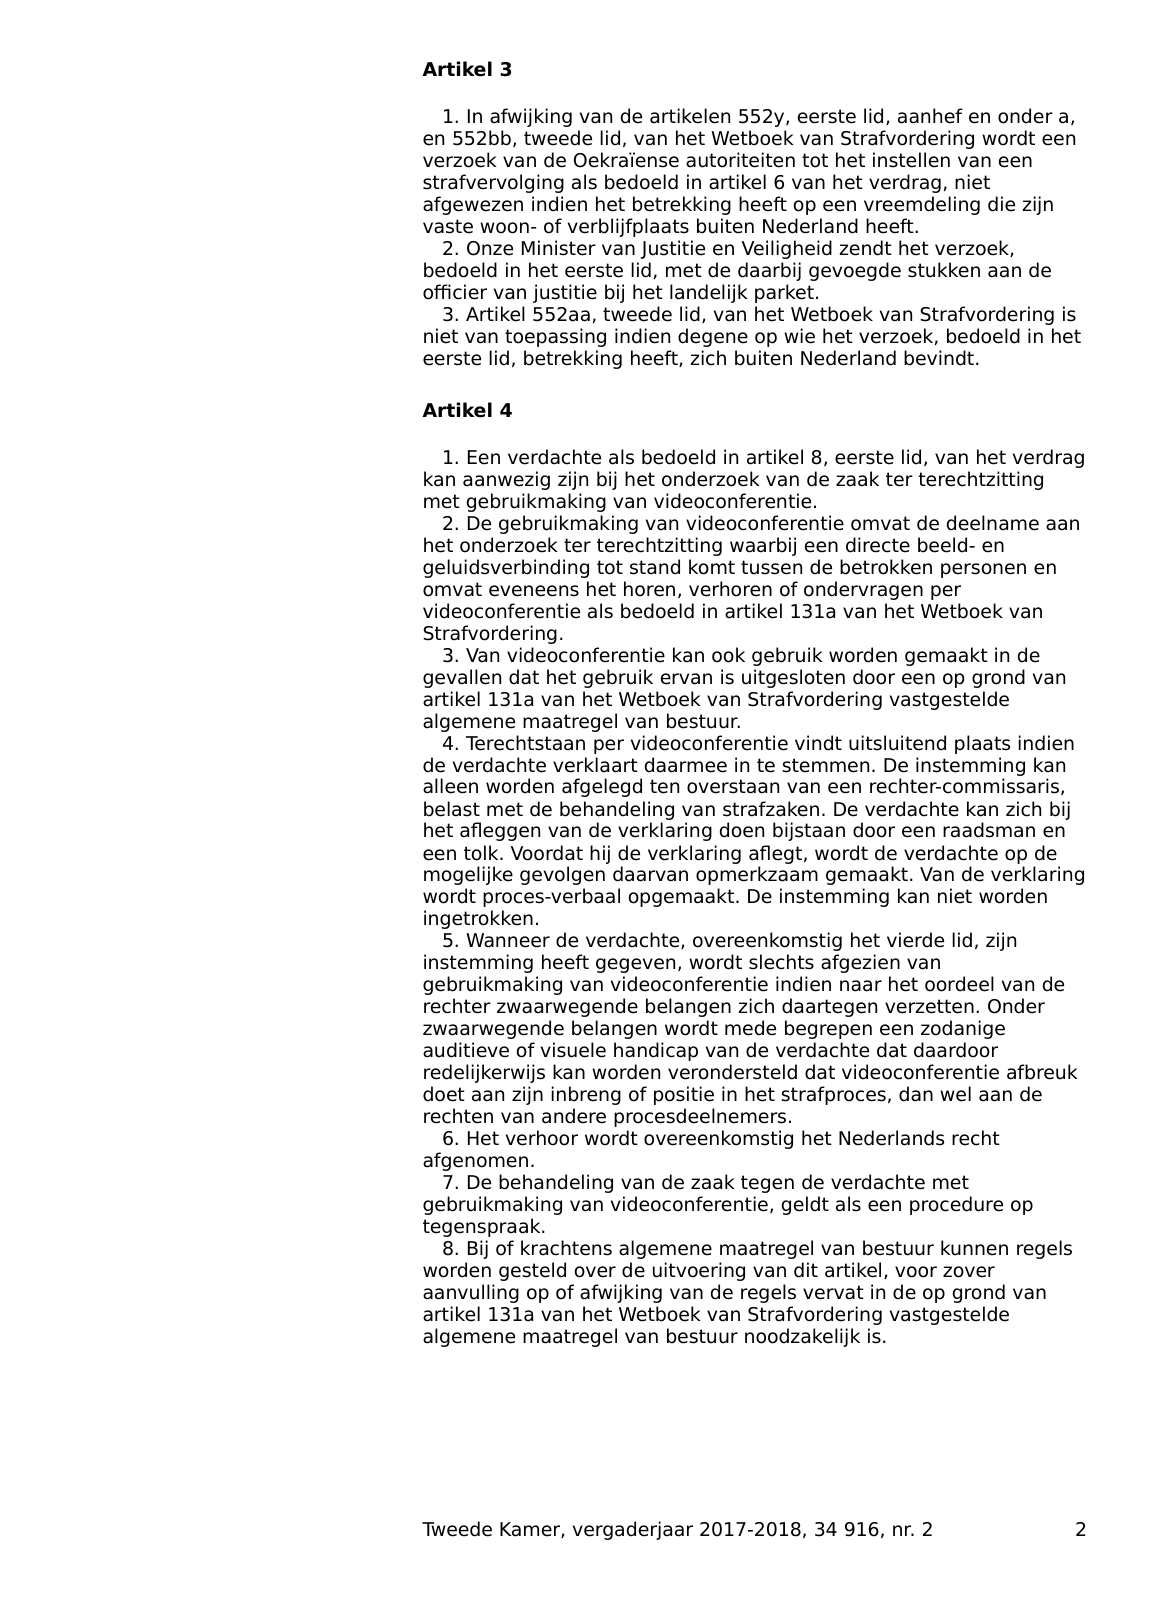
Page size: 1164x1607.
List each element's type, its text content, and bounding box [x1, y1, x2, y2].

subtitle Artikel 4 [422, 400, 1087, 422]
text 4. Terechtstaan per videoconferentie vindt uitsluitend plaats indien de verdachte verklaart daarmee in te stemmen. De instemming kan alleen worden afgelegd ten overstaan van een rechter-commissaris, belast met de behandeling van strafzaken. De verdachte kan zich bij het afleggen van de verklaring doen bijstaan door een raadsman en een tolk. Voordat hij de verklaring aflegt, wordt de verdachte op de mogelijke gevolgen daarvan opmerkzaam gemaakt. Van de verklaring wordt proces-verbaal opgemaakt. De instemming kan niet worden ingetrokken. [422, 732, 1087, 930]
text 6. Het verhoor wordt overeenkomstig het Nederlands recht afgenomen. [422, 1128, 1087, 1172]
text 2. Onze Minister van Justitie en Veiligheid zendt het verzoek, bedoeld in het eerste lid, met de daarbij gevoegde stukken aan de officier van justitie bij het landelijk parket. [422, 238, 1087, 304]
text 8. Bij of krachtens algemene maatregel van bestuur kunnen regels worden gesteld over de uitvoering van dit artikel, voor zover aanvulling op of afwijking van de regels vervat in de op grond van artikel 131a van het Wetboek van Strafvordering vastgestelde algemene maatregel van bestuur noodzakelijk is. [422, 1238, 1087, 1348]
text 1. In afwijking van de artikelen 552y, eerste lid, aanhef en onder a, en 552bb, tweede lid, van het Wetboek van Strafvordering wordt een verzoek van de Oekraïense autoriteiten tot het instellen van een strafvervolging als bedoeld in artikel 6 van het verdrag, niet afgewezen indien het betrekking heeft op een vreemdeling die zijn vaste woon- of verblijfplaats buiten Nederland heeft. [422, 106, 1087, 238]
text 7. De behandeling van de zaak tegen de verdachte met gebruikmaking van videoconferentie, geldt als een procedure op tegenspraak. [422, 1172, 1087, 1238]
text 1. Een verdachte als bedoeld in artikel 8, eerste lid, van het verdrag kan aanwezig zijn bij het onderzoek van de zaak ter terechtzitting met gebruikmaking van videoconferentie. [422, 447, 1087, 513]
text 2. De gebruikmaking van videoconferentie omvat de deelname aan het onderzoek ter terechtzitting waarbij een directe beeld- en geluidsverbinding tot stand komt tussen de betrokken personen en omvat eveneens het horen, verhoren of ondervragen per videoconferentie als bedoeld in artikel 131a van het Wetboek van Strafvordering. [422, 513, 1087, 644]
subtitle Artikel 3 [422, 59, 1087, 81]
text 3. Van videoconferentie kan ook gebruik worden gemaakt in de gevallen dat het gebruik ervan is uitgesloten door een op grond van artikel 131a van het Wetboek van Strafvordering vastgestelde algemene maatregel van bestuur. [422, 644, 1087, 732]
text 5. Wanneer de verdachte, overeenkomstig het vierde lid, zijn instemming heeft gegeven, wordt slechts afgezien van gebruikmaking van videoconferentie indien naar het oordeel van de rechter zwaarwegende belangen zich daartegen verzetten. Onder zwaarwegende belangen wordt mede begrepen een zodanige auditieve of visuele handicap van de verdachte dat daardoor redelijkerwijs kan worden verondersteld dat videoconferentie afbreuk doet aan zijn inbreng of positie in het strafproces, dan wel aan de rechten van andere procesdeelnemers. [422, 930, 1087, 1128]
text 3. Artikel 552aa, tweede lid, van het Wetboek van Strafvordering is niet van toepassing indien degene op wie het verzoek, bedoeld in het eerste lid, betrekking heeft, zich buiten Nederland bevindt. [422, 304, 1087, 370]
